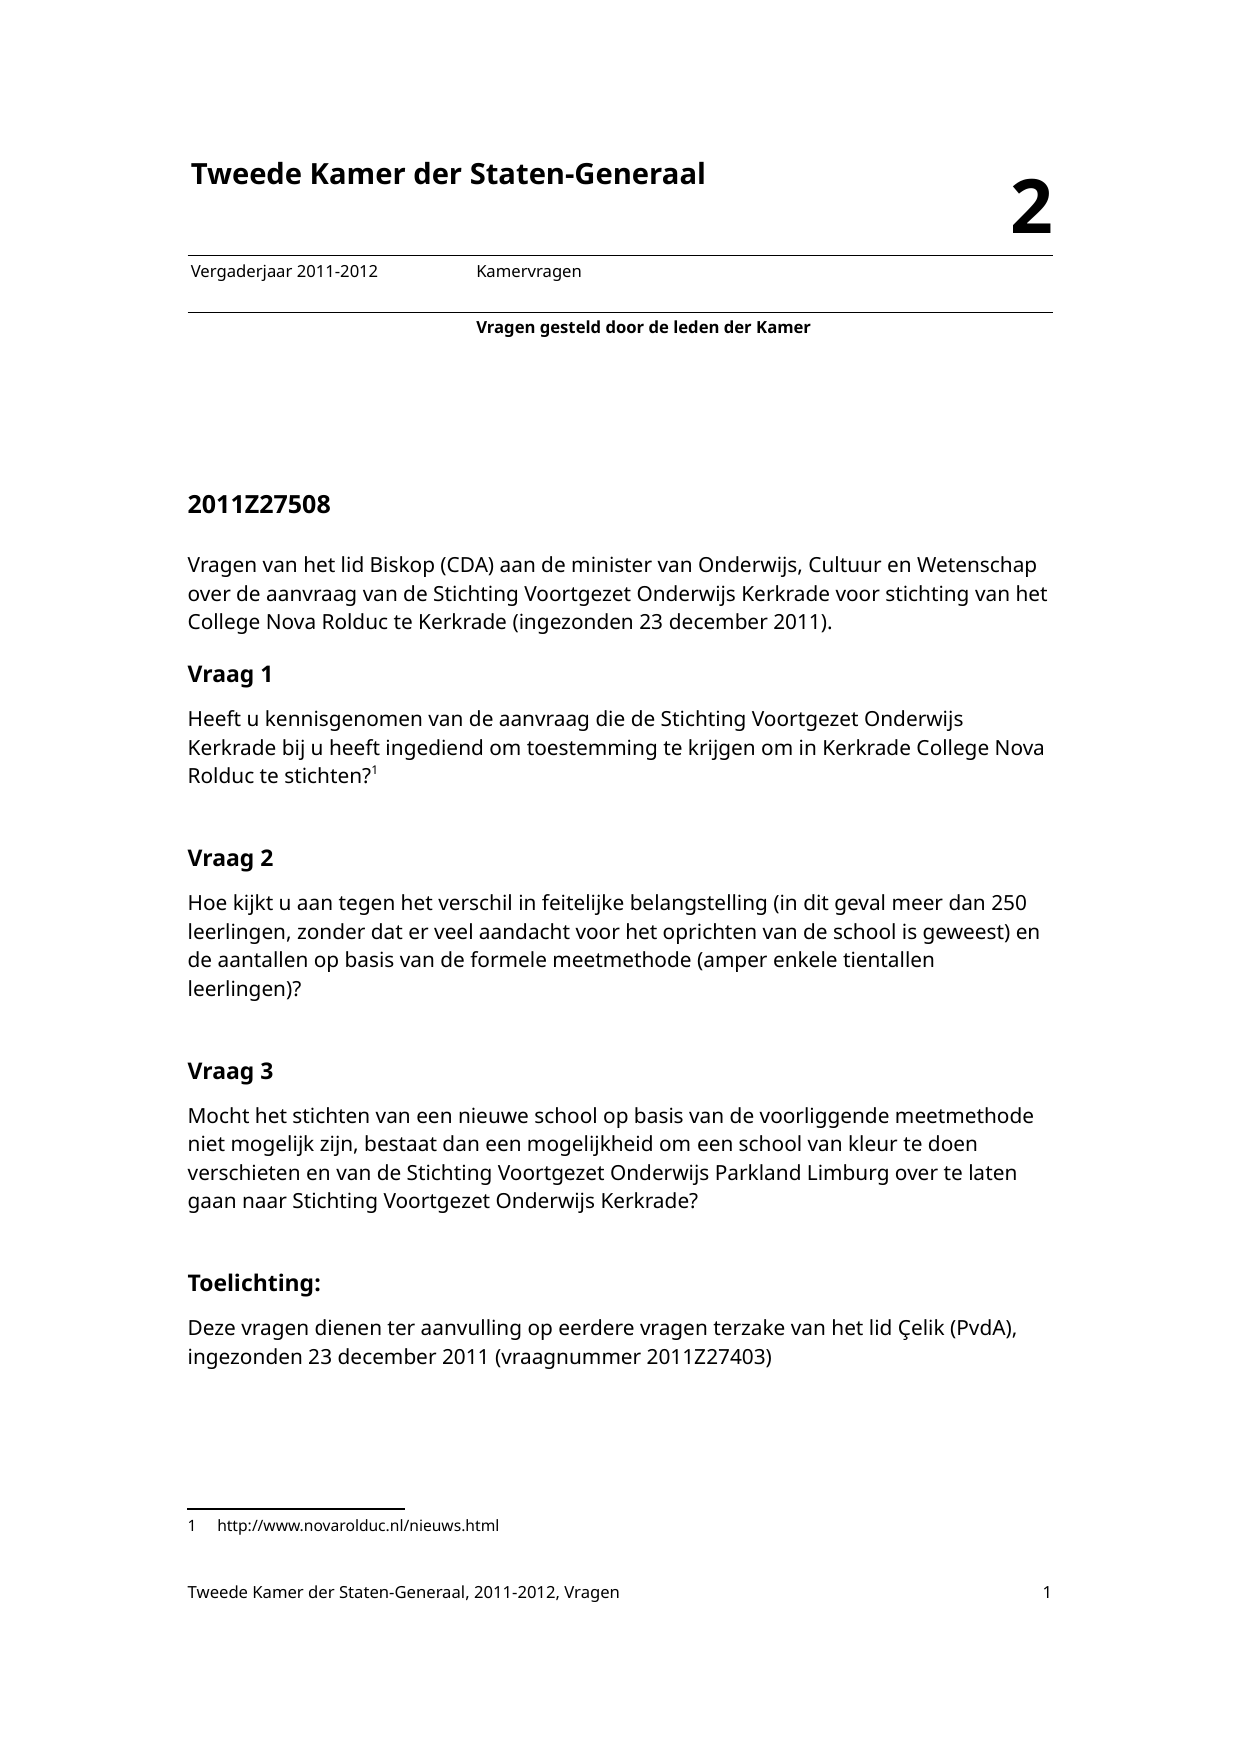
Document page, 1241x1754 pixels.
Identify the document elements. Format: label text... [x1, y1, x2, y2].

table_cell Vergaderjaar 2011-2012 [188, 256, 473, 312]
subtitle Vraag 1 [187, 658, 1053, 689]
text Hoe kijkt u aan tegen het verschil in feitelijke belangstelling (in dit geval meer dan 250 leerlingen, zonder dat er veel aandacht voor het oprichten van de school is geweest) en de aantallen op basis van de formele meetmethode (amper enkele tientallen leerlingen)? [187, 888, 1053, 1002]
table_cell Kamervragen [473, 256, 1053, 312]
subtitle Vraag 2 [187, 842, 1053, 873]
text Vragen van het lid Biskop (CDA) aan de minister van Onderwijs, Cultuur en Wetenschap over de aanvraag van de Stichting Voortgezet Onderwijs Kerkrade voor stichting van het College Nova Rolduc te Kerkrade (ingezonden 23 december 2011). [187, 550, 1053, 636]
text Heeft u kennisgenomen van de aanvraag die de Stichting Voortgezet Onderwijs Kerkrade bij u heeft ingediend om toestemming te krijgen om in Kerkrade College Nova Rolduc te stichten? [187, 704, 1053, 790]
text Deze vragen dienen ter aanvulling op eerdere vragen terzake van het lid Çelik (PvdA), ingezonden 23 december 2011 (vraagnummer 2011Z27403) [187, 1313, 1053, 1370]
text Mocht het stichten van een nieuwe school op basis van de voorliggende meetmethode niet mogelijk zijn, bestaat dan een mogelijkheid om een school van kleur te doen verschieten en van de Stichting Voortgezet Onderwijs Parkland Limburg over te laten gaan naar Stichting Voortgezet Onderwijs Kerkrade? [187, 1101, 1053, 1215]
subtitle Vraag 3 [187, 1055, 1053, 1086]
table_cell [188, 313, 473, 339]
text 2011Z27508 [187, 487, 1053, 521]
text http://www.novarolduc.nl/nieuws.html [187, 1508, 1053, 1536]
subtitle Toelichting: [187, 1267, 1053, 1298]
table_cell Vragen gesteld door de leden der Kamer [473, 313, 1053, 339]
table_header 2 [880, 150, 1053, 255]
table_header Tweede Kamer der Staten-Generaal [188, 150, 879, 255]
